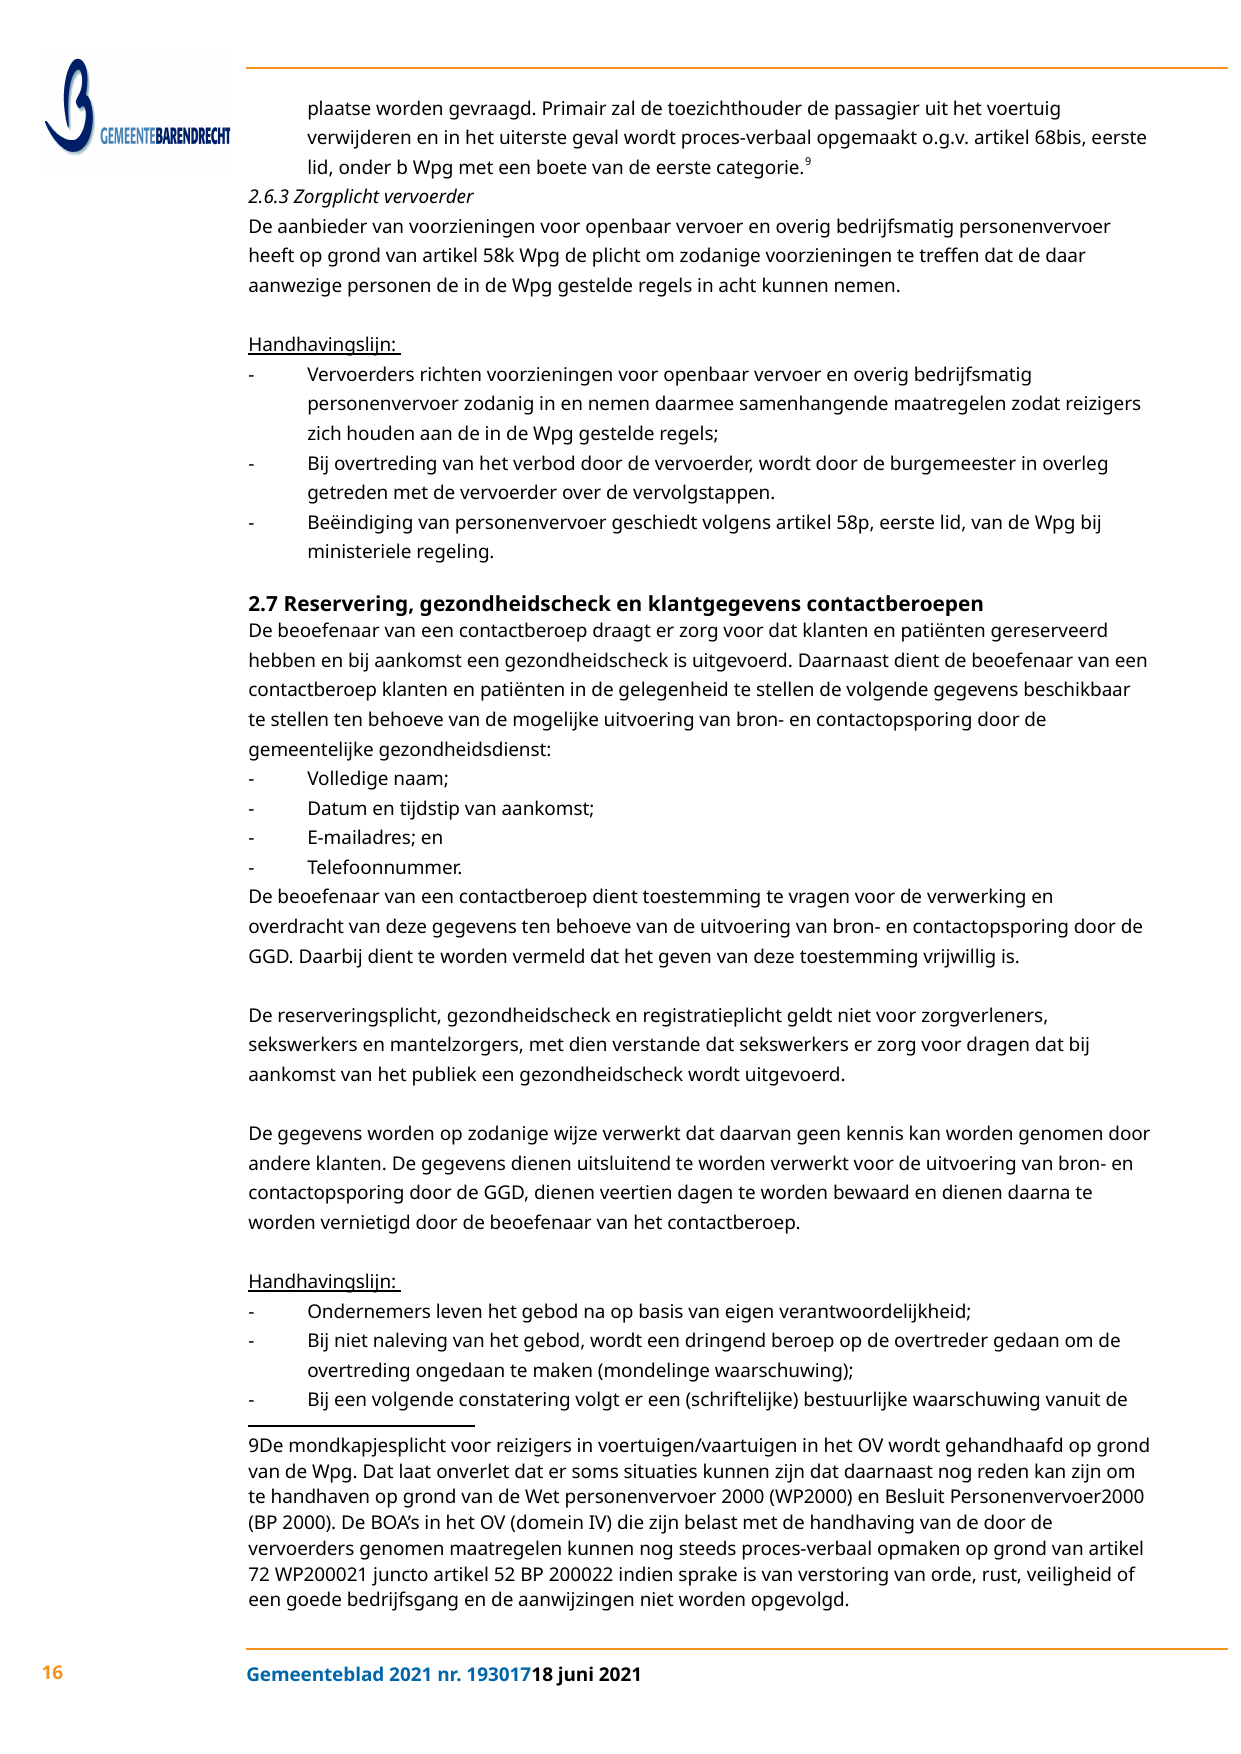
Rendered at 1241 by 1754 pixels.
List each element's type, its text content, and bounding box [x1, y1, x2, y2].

text De aanbieder van voorzieningen voor openbaar vervoer en overig bedrijfsmatig personenvervoer heeft op grond van artikel 58k Wpg de plicht om zodanige voorzieningen te treffen dat de daar aanwezige personen de in de Wpg gestelde regels in acht kunnen nemen. [248, 213, 1152, 298]
list Bij overtreding van het verbod door de vervoerder, wordt door de burgemeester in overleg getreden met de vervoerder over de vervolgstappen. [248, 450, 1152, 505]
list Beëindiging van personenvervoer geschiedt volgens artikel 58p, eerste lid, van de Wpg bij ministeriele regeling. [248, 509, 1152, 564]
list Volledige naam; [248, 765, 1152, 791]
list Ondernemers leven het gebod na op basis van eigen verantwoordelijkheid; [248, 1298, 1152, 1323]
text De gegevens worden op zodanige wijze verwerkt dat daarvan geen kennis kan worden genomen door andere klanten. De gegevens dienen uitsluitend te worden verwerkt voor de uitvoering van bron- en contactopsporing door de GGD, dienen veertien dagen te worden bewaard en dienen daarna te worden vernietigd door de beoefenaar van het contactberoep. [248, 1120, 1152, 1235]
list plaatse worden gevraagd. Primair zal de toezichthouder de passagier uit het voertuig verwijderen en in het uiterste geval wordt proces-verbaal opgemaakt o.g.v. artikel 68bis, eerste lid, onder b Wpg met een boete van de eerste categorie. [248, 95, 1152, 180]
picture [41, 47, 231, 172]
list Bij een volgende constatering volgt er een (schriftelijke) bestuurlijke waarschuwing vanuit de [248, 1387, 1152, 1412]
text De beoefenaar van een contactberoep draagt er zorg voor dat klanten en patiënten gereserveerd hebben en bij aankomst een gezondheidscheck is uitgevoerd. Daarnaast dient de beoefenaar van een contactberoep klanten en patiënten in de gelegenheid te stellen de volgende gegevens beschikbaar te stellen ten behoeve van de mogelijke uitvoering van bron- en contactopsporing door de gemeentelijke gezondheidsdienst: [248, 617, 1152, 761]
list Telefoonnummer. [248, 854, 1152, 880]
text De beoefenaar van een contactberoep dient toestemming te vragen voor de verwerking en overdracht van deze gegevens ten behoeve van de uitvoering van bron- en contactopsporing door de GGD. Daarbij dient te worden vermeld dat het geven van deze toestemming vrijwillig is. [248, 884, 1152, 968]
list E-mailadres; en [248, 824, 1152, 850]
text Handhavingslijn: [248, 331, 1152, 357]
text De reserveringsplicht, gezondheidscheck en registratieplicht geldt niet voor zorgverleners, sekswerkers en mantelzorgers, met dien verstande dat sekswerkers er zorg voor dragen dat bij aankomst van het publiek een gezondheidscheck wordt uitgevoerd. [248, 1002, 1152, 1087]
list Datum en tijdstip van aankomst; [248, 795, 1152, 821]
list De mondkapjesplicht voor reizigers in voertuigen/vaartuigen in het OV wordt gehandhaafd op grond van de Wpg. Dat laat onverlet dat er soms situaties kunnen zijn dat daarnaast nog reden kan zijn om te handhaven op grond van de Wet personenvervoer 2000 (WP2000) en Besluit Personenvervoer2000 (BP 2000). De BOA’s in het OV (domein IV) die zijn belast met de handhaving van de door de vervoerders genomen maatregelen kunnen nog steeds proces-verbaal opmaken op grond van artikel 72 WP200021 juncto artikel 52 BP 200022 indien sprake is van verstoring van orde, rust, veiligheid of een goede bedrijfsgang en de aanwijzingen niet worden opgevolgd. [248, 1432, 1152, 1612]
text Handhavingslijn: [248, 1268, 1152, 1294]
list Vervoerders richten voorzieningen voor openbaar vervoer en overig bedrijfsmatig personenvervoer zodanig in en nemen daarmee samenhangende maatregelen zodat reizigers zich houden aan de in de Wpg gestelde regels; [248, 361, 1152, 446]
list Bij niet naleving van het gebod, wordt een dringend beroep op de overtreder gedaan om de overtreding ongedaan te maken (mondelinge waarschuwing); [248, 1327, 1152, 1383]
text 2.6.3 Zorgplicht vervoerder [248, 183, 1152, 209]
text 2.7 Reservering, gezondheidscheck en klantgegevens contactberoepen [248, 589, 1152, 617]
